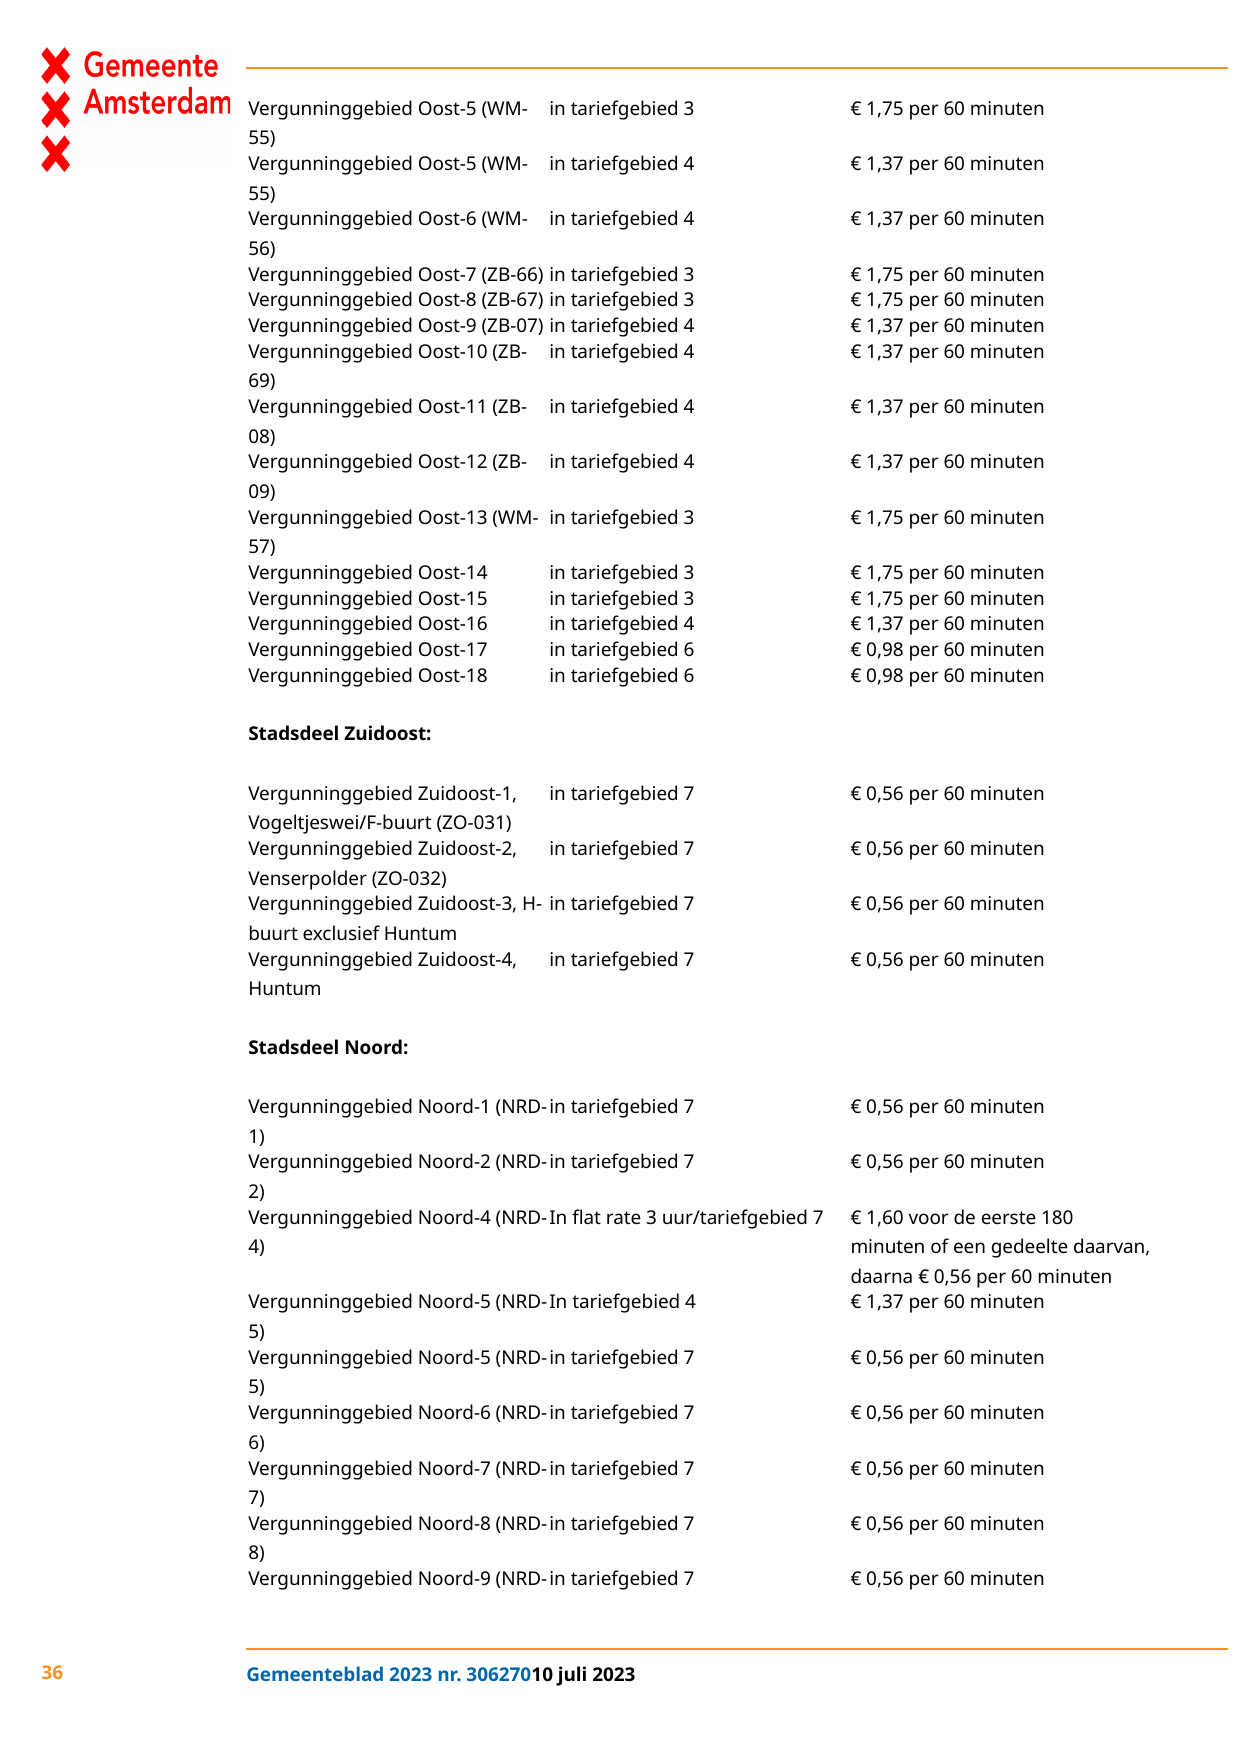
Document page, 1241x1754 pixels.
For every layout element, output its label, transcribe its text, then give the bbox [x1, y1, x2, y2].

table_cell € 1,37 per 60 minuten [850, 611, 1152, 636]
table_cell Vergunninggebied Oost-15 [248, 585, 549, 611]
table_cell In tariefgebied 4 [549, 1289, 850, 1344]
table_cell € 0,56 per 60 minuten [850, 946, 1152, 1001]
table_cell Vergunninggebied Zuidoost-4, Huntum [248, 946, 549, 1001]
table_cell € 0,56 per 60 minuten [850, 1510, 1152, 1565]
table_cell Vergunninggebied Oost-18 [248, 662, 549, 688]
table_cell Vergunninggebied Zuidoost-2, Venserpolder (ZO-032) [248, 835, 549, 891]
table_header € 0,56 per 60 minuten [850, 780, 1152, 835]
table_cell in tariefgebied 3 [549, 95, 850, 150]
table_cell Vergunninggebied Noord-9 (NRD- [248, 1565, 549, 1591]
table_cell € 1,37 per 60 minuten [850, 393, 1152, 448]
table_cell in tariefgebied 3 [549, 585, 850, 611]
table_cell in tariefgebied 4 [549, 393, 850, 448]
table_header Vergunninggebied Noord-1 (NRD-1) [248, 1093, 549, 1148]
table_cell in tariefgebied 7 [549, 1510, 850, 1565]
table_cell in tariefgebied 7 [549, 891, 850, 946]
table_cell Vergunninggebied Oost-13 (WM-57) [248, 504, 549, 559]
table_cell Vergunninggebied Noord-7 (NRD-7) [248, 1455, 549, 1510]
table_cell € 0,56 per 60 minuten [850, 835, 1152, 891]
table_cell in tariefgebied 3 [549, 286, 850, 312]
table_cell Vergunninggebied Oost-14 [248, 559, 549, 585]
table_cell € 1,75 per 60 minuten [850, 504, 1152, 559]
table_cell in tariefgebied 6 [549, 662, 850, 688]
table_header in tariefgebied 7 [549, 1093, 850, 1148]
table_cell in tariefgebied 4 [549, 449, 850, 504]
table_cell € 0,56 per 60 minuten [850, 891, 1152, 946]
table_cell Vergunninggebied Oost-12 (ZB-09) [248, 449, 549, 504]
table_cell in tariefgebied 4 [549, 150, 850, 205]
table_cell Vergunninggebied Oost-7 (ZB-66) [248, 261, 549, 286]
table_cell in tariefgebied 6 [549, 636, 850, 662]
table_header € 0,56 per 60 minuten [850, 1093, 1152, 1148]
table_cell in tariefgebied 3 [549, 261, 850, 286]
table_cell Vergunninggebied Noord-2 (NRD-2) [248, 1149, 549, 1204]
table_cell Vergunninggebied Noord-6 (NRD-6) [248, 1399, 549, 1455]
table_cell Vergunninggebied Noord-5 (NRD-5) [248, 1344, 549, 1399]
table_cell Vergunninggebied Oost-10 (ZB-69) [248, 338, 549, 393]
table_cell in tariefgebied 7 [549, 1149, 850, 1204]
table_cell in tariefgebied 3 [549, 504, 850, 559]
table_cell € 0,56 per 60 minuten [850, 1565, 1152, 1591]
table_cell € 1,37 per 60 minuten [850, 312, 1152, 338]
table_cell Vergunninggebied Noord-5 (NRD-5) [248, 1289, 549, 1344]
table_cell € 0,56 per 60 minuten [850, 1344, 1152, 1399]
table_cell in tariefgebied 4 [549, 312, 850, 338]
table_cell in tariefgebied 4 [549, 205, 850, 261]
table_cell Vergunninggebied Oost-5 (WM-55) [248, 95, 549, 150]
table_cell € 1,37 per 60 minuten [850, 1289, 1152, 1344]
table_cell in tariefgebied 4 [549, 338, 850, 393]
table_cell € 1,75 per 60 minuten [850, 95, 1152, 150]
table_cell in tariefgebied 7 [549, 1455, 850, 1510]
table_cell Vergunninggebied Oost-9 (ZB-07) [248, 312, 549, 338]
table_cell € 1,37 per 60 minuten [850, 338, 1152, 393]
table_cell Vergunninggebied Zuidoost-3, H-buurt exclusief Huntum [248, 891, 549, 946]
table_cell € 1,37 per 60 minuten [850, 150, 1152, 205]
table_header in tariefgebied 7 [549, 780, 850, 835]
table_cell Vergunninggebied Oost-11 (ZB-08) [248, 393, 549, 448]
table_cell Vergunninggebied Oost-17 [248, 636, 549, 662]
table_cell € 1,60 voor de eerste 180 minuten of een gedeelte daarvan, daarna € 0,56 per 60 minuten [850, 1204, 1152, 1289]
table_cell Vergunninggebied Oost-6 (WM-56) [248, 205, 549, 261]
table_cell € 0,56 per 60 minuten [850, 1399, 1152, 1455]
table_cell in tariefgebied 7 [549, 835, 850, 891]
table_cell € 1,75 per 60 minuten [850, 286, 1152, 312]
table_cell in tariefgebied 7 [549, 1565, 850, 1591]
text Stadsdeel Noord: [248, 1034, 1152, 1060]
table_cell € 1,75 per 60 minuten [850, 585, 1152, 611]
table_cell in tariefgebied 7 [549, 1399, 850, 1455]
table_cell in tariefgebied 3 [549, 559, 850, 585]
table_cell € 0,98 per 60 minuten [850, 636, 1152, 662]
table_cell € 1,37 per 60 minuten [850, 449, 1152, 504]
table_cell In flat rate 3 uur/tariefgebied 7 [549, 1204, 850, 1289]
text Stadsdeel Zuidoost: [248, 721, 1152, 746]
table_cell € 1,75 per 60 minuten [850, 261, 1152, 286]
table_cell Vergunninggebied Oost-16 [248, 611, 549, 636]
picture [41, 47, 231, 172]
table_cell € 1,37 per 60 minuten [850, 205, 1152, 261]
table_cell € 0,56 per 60 minuten [850, 1455, 1152, 1510]
table_cell in tariefgebied 7 [549, 946, 850, 1001]
table_cell Vergunninggebied Noord-4 (NRD-4) [248, 1204, 549, 1289]
table_cell Vergunninggebied Oost-8 (ZB-67) [248, 286, 549, 312]
table_cell in tariefgebied 7 [549, 1344, 850, 1399]
table_cell in tariefgebied 4 [549, 611, 850, 636]
table_header Vergunninggebied Zuidoost-1, Vogeltjeswei/F-buurt (ZO-031) [248, 780, 549, 835]
table_cell Vergunninggebied Noord-8 (NRD-8) [248, 1510, 549, 1565]
table_cell € 0,98 per 60 minuten [850, 662, 1152, 688]
table_cell € 0,56 per 60 minuten [850, 1149, 1152, 1204]
table_cell € 1,75 per 60 minuten [850, 559, 1152, 585]
table_cell Vergunninggebied Oost-5 (WM-55) [248, 150, 549, 205]
